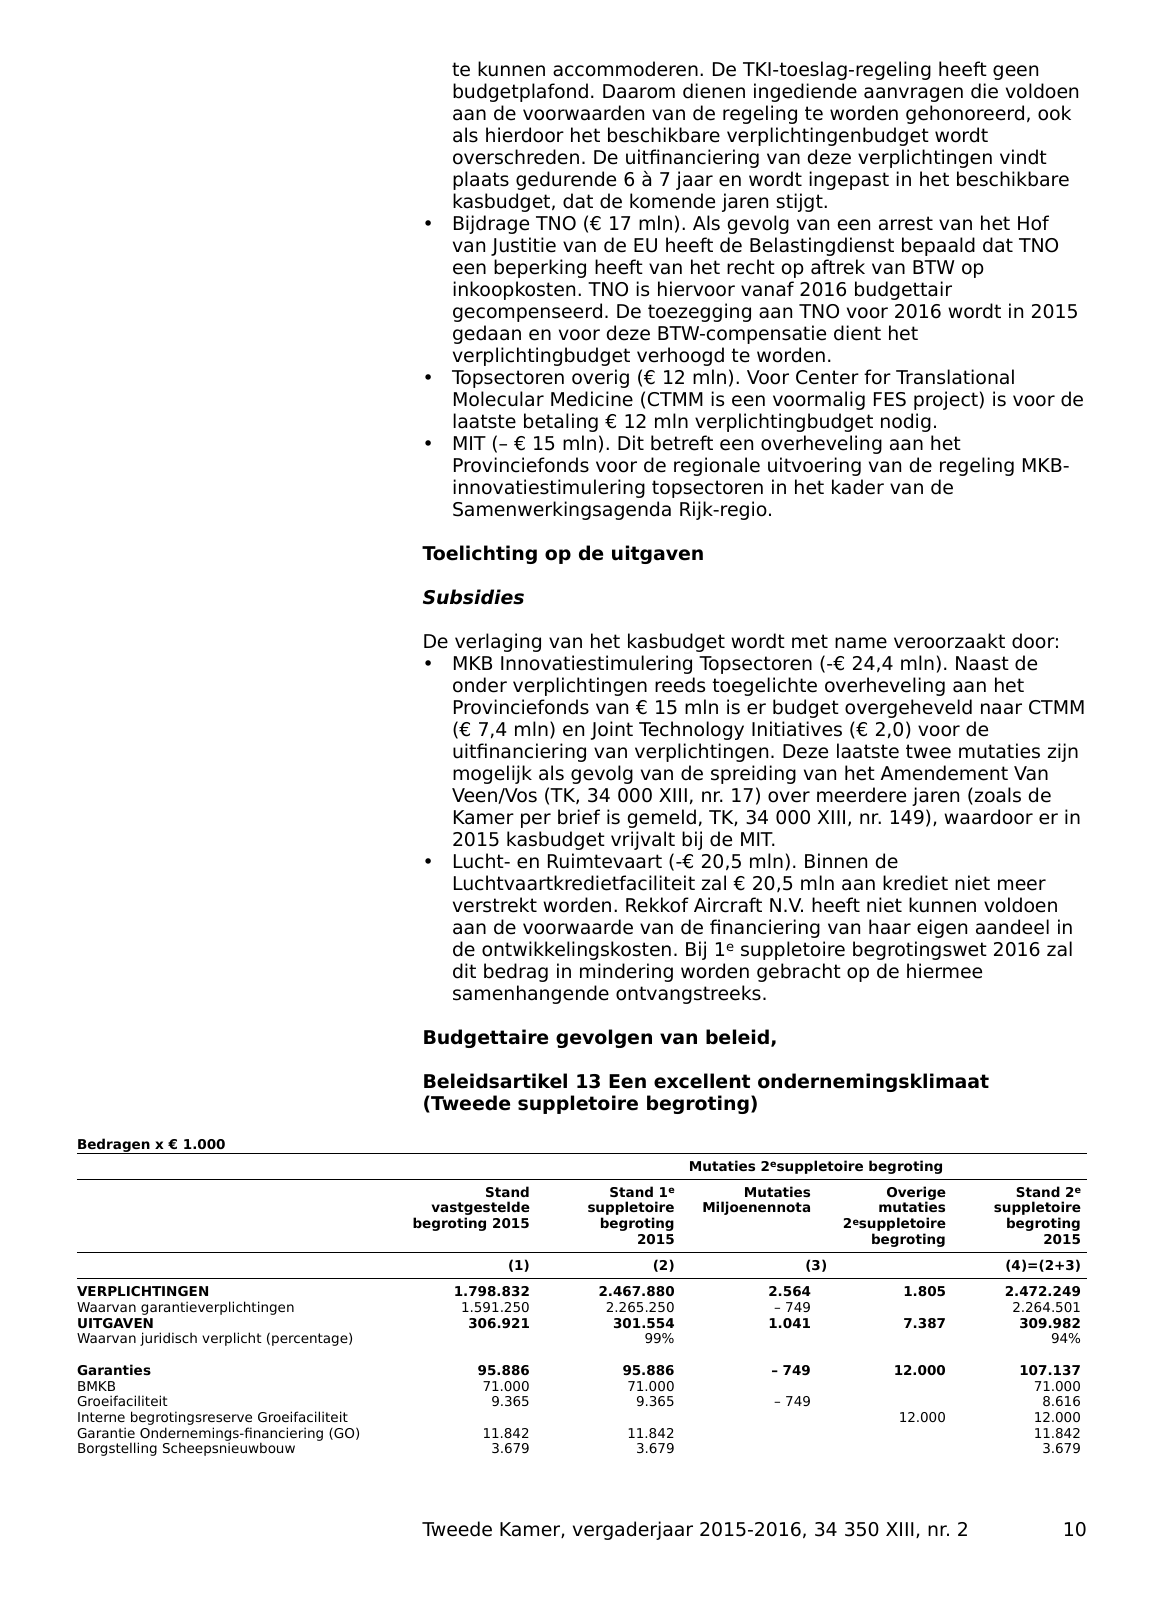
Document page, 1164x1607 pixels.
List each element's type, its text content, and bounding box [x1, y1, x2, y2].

table_cell [680, 1426, 817, 1441]
table_cell 95.886 [382, 1363, 536, 1378]
table_cell 309.982 [952, 1316, 1087, 1331]
table_cell [382, 1154, 536, 1179]
table_cell [952, 1347, 1087, 1363]
table_cell 107.137 [952, 1363, 1087, 1378]
table_cell [77, 1154, 382, 1179]
table_cell 7.387 [817, 1316, 952, 1331]
table_cell 11.842 [952, 1426, 1087, 1441]
table_cell Stand 2e suppletoire begroting 2015 [952, 1180, 1087, 1252]
table_cell (1) [382, 1253, 536, 1278]
table_cell [680, 1457, 817, 1473]
subtitle Toelichting op de uitgaven [422, 543, 1087, 565]
table_cell 1.591.250 [382, 1300, 536, 1316]
table_cell Stand 1e suppletoire begroting 2015 [536, 1180, 680, 1252]
table_cell 1.041 [680, 1316, 817, 1331]
table_cell [952, 1154, 1087, 1179]
table_cell 2.472.249 [952, 1279, 1087, 1300]
table_cell [817, 1300, 952, 1316]
table_cell (2) [536, 1253, 680, 1278]
text • MIT (– € 15 mln). Dit betreft een overheveling aan het Provinciefonds voor de regionale uitvoering van de regeling MKB-innovatiestimulering topsectoren in het kader van de Samenwerkingsagenda Rijk-regio. [422, 433, 1087, 521]
table_cell 1.805 [817, 1279, 952, 1300]
table_cell – 749 [680, 1300, 817, 1316]
table_cell Interne begrotingsreserve Groeifaciliteit [77, 1410, 382, 1426]
table_cell 2.564 [680, 1279, 817, 1300]
table_cell 12.000 [952, 1410, 1087, 1426]
text (Tweede suppletoire begroting) [422, 1093, 1087, 1115]
table_cell Borgstelling Scheepsnieuwbouw [77, 1441, 382, 1457]
table_cell [77, 1180, 382, 1252]
table_cell UITGAVEN [77, 1316, 382, 1331]
text • MKB Innovatiestimulering Topsectoren (-€ 24,4 mln). Naast de onder verplichtingen reeds toegelichte overheveling aan het Provinciefonds van € 15 mln is er budget overgeheveld naar CTMM (€ 7,4 mln) en Joint Technology Initiatives (€ 2,0) voor de uitfinanciering van verplichtingen. Deze laatste twee mutaties zijn mogelijk als gevolg van de spreiding van het Amendement Van Veen/Vos (TK, 34 000 XIII, nr. 17) over meerdere jaren (zoals de Kamer per brief is gemeld, TK, 34 000 XIII, nr. 149), waardoor er in 2015 kasbudget vrijvalt bij de MIT. [422, 653, 1087, 851]
table_cell [382, 1410, 536, 1426]
table_cell 12.000 [817, 1363, 952, 1378]
table_cell [817, 1457, 952, 1473]
subtitle Budgettaire gevolgen van beleid, [422, 1027, 1087, 1049]
table_cell Waarvan garantieverplichtingen [77, 1300, 382, 1316]
table_cell 3.679 [536, 1441, 680, 1457]
table_cell [77, 1347, 382, 1363]
table_cell 301.554 [536, 1316, 680, 1331]
table_cell [817, 1441, 952, 1457]
table_cell 71.000 [536, 1379, 680, 1394]
table_cell BMKB [77, 1379, 382, 1394]
table_cell (3) [680, 1253, 952, 1278]
table_cell – 749 [680, 1363, 817, 1378]
text te kunnen accommoderen. De TKI-toeslag-regeling heeft geen budgetplafond. Daarom dienen ingediende aanvragen die voldoen aan de voorwaarden van de regeling te worden gehonoreerd, ook als hierdoor het beschikbare verplichtingenbudget wordt overschreden. De uitfinanciering van deze verplichtingen vindt plaats gedurende 6 à 7 jaar en wordt ingepast in het beschikbare kasbudget, dat de komende jaren stijgt. [422, 59, 1087, 213]
table_cell [680, 1379, 817, 1394]
table_cell [382, 1457, 536, 1473]
table_cell [817, 1394, 952, 1410]
table_cell 95.886 [536, 1363, 680, 1378]
table_cell 2.265.250 [536, 1300, 680, 1316]
text • Lucht- en Ruimtevaart (-€ 20,5 mln). Binnen de Luchtvaartkredietfaciliteit zal € 20,5 mln aan krediet niet meer verstrekt worden. Rekkof Aircraft N.V. heeft niet kunnen voldoen aan de voorwaarde van de financiering van haar eigen aandeel in de ontwikkelingskosten. Bij 1e suppletoire begrotingswet 2016 zal dit bedrag in mindering worden gebracht op de hiermee samenhangende ontvangstreeks. [422, 851, 1087, 1005]
table_cell [382, 1347, 536, 1363]
table_cell [680, 1347, 817, 1363]
table_cell 11.842 [382, 1426, 536, 1441]
table_header Bedragen x € 1.000 [77, 1137, 1087, 1153]
text De verlaging van het kasbudget wordt met name veroorzaakt door: [422, 631, 1087, 653]
table_cell 2.467.880 [536, 1279, 680, 1300]
table_cell Garanties [77, 1363, 382, 1378]
table_cell VERPLICHTINGEN [77, 1279, 382, 1300]
table_cell [536, 1410, 680, 1426]
table_cell [680, 1331, 817, 1347]
table_cell 99% [536, 1331, 680, 1347]
table_cell 11.842 [536, 1426, 680, 1441]
text • Topsectoren overig (€ 12 mln). Voor Center for Translational Molecular Medicine (CTMM is een voormalig FES project) is voor de laatste betaling € 12 mln verplichtingbudget nodig. [422, 367, 1087, 433]
table_cell Mutaties Miljoenennota [680, 1180, 817, 1252]
table_cell [382, 1331, 536, 1347]
table_cell Waarvan juridisch verplicht (percentage) [77, 1331, 382, 1347]
table_cell 2.264.501 [952, 1300, 1087, 1316]
table_cell [536, 1154, 680, 1179]
table_cell [536, 1347, 680, 1363]
table_cell [77, 1253, 382, 1278]
table_cell 1.798.832 [382, 1279, 536, 1300]
table_cell 3.679 [952, 1441, 1087, 1457]
table_cell 9.365 [536, 1394, 680, 1410]
table_cell [817, 1347, 952, 1363]
table_cell 71.000 [382, 1379, 536, 1394]
text • Bijdrage TNO (€ 17 mln). Als gevolg van een arrest van het Hof van Justitie van de EU heeft de Belastingdienst bepaald dat TNO een beperking heeft van het recht op aftrek van BTW op inkoopkosten. TNO is hiervoor vanaf 2016 budgettair gecompenseerd. De toezegging aan TNO voor 2016 wordt in 2015 gedaan en voor deze BTW-compensatie dient het verplichtingbudget verhoogd te worden. [422, 213, 1087, 367]
table_cell [680, 1441, 817, 1457]
table_cell [77, 1457, 382, 1473]
table_cell [817, 1426, 952, 1441]
table_cell 9.365 [382, 1394, 536, 1410]
table_cell – 749 [680, 1394, 817, 1410]
table_cell Mutaties 2esuppletoire begroting [680, 1154, 952, 1179]
table_cell Garantie Ondernemings-financiering (GO) [77, 1426, 382, 1441]
table_cell (4)=(2+3) [952, 1253, 1087, 1278]
subtitle Subsidies [422, 587, 1087, 609]
table_cell [817, 1379, 952, 1394]
table_cell Groeifaciliteit [77, 1394, 382, 1410]
table_cell Stand vastgestelde begroting 2015 [382, 1180, 536, 1252]
table_cell 94% [952, 1331, 1087, 1347]
table_cell [817, 1331, 952, 1347]
table_cell [680, 1410, 817, 1426]
table_cell [952, 1457, 1087, 1473]
table_cell 12.000 [817, 1410, 952, 1426]
table_cell Overige mutaties 2esuppletoire begroting [817, 1180, 952, 1252]
table_cell [536, 1457, 680, 1473]
table_cell 3.679 [382, 1441, 536, 1457]
table_cell 71.000 [952, 1379, 1087, 1394]
table_cell 8.616 [952, 1394, 1087, 1410]
table_cell 306.921 [382, 1316, 536, 1331]
text Beleidsartikel 13 Een excellent ondernemingsklimaat [422, 1071, 1087, 1093]
